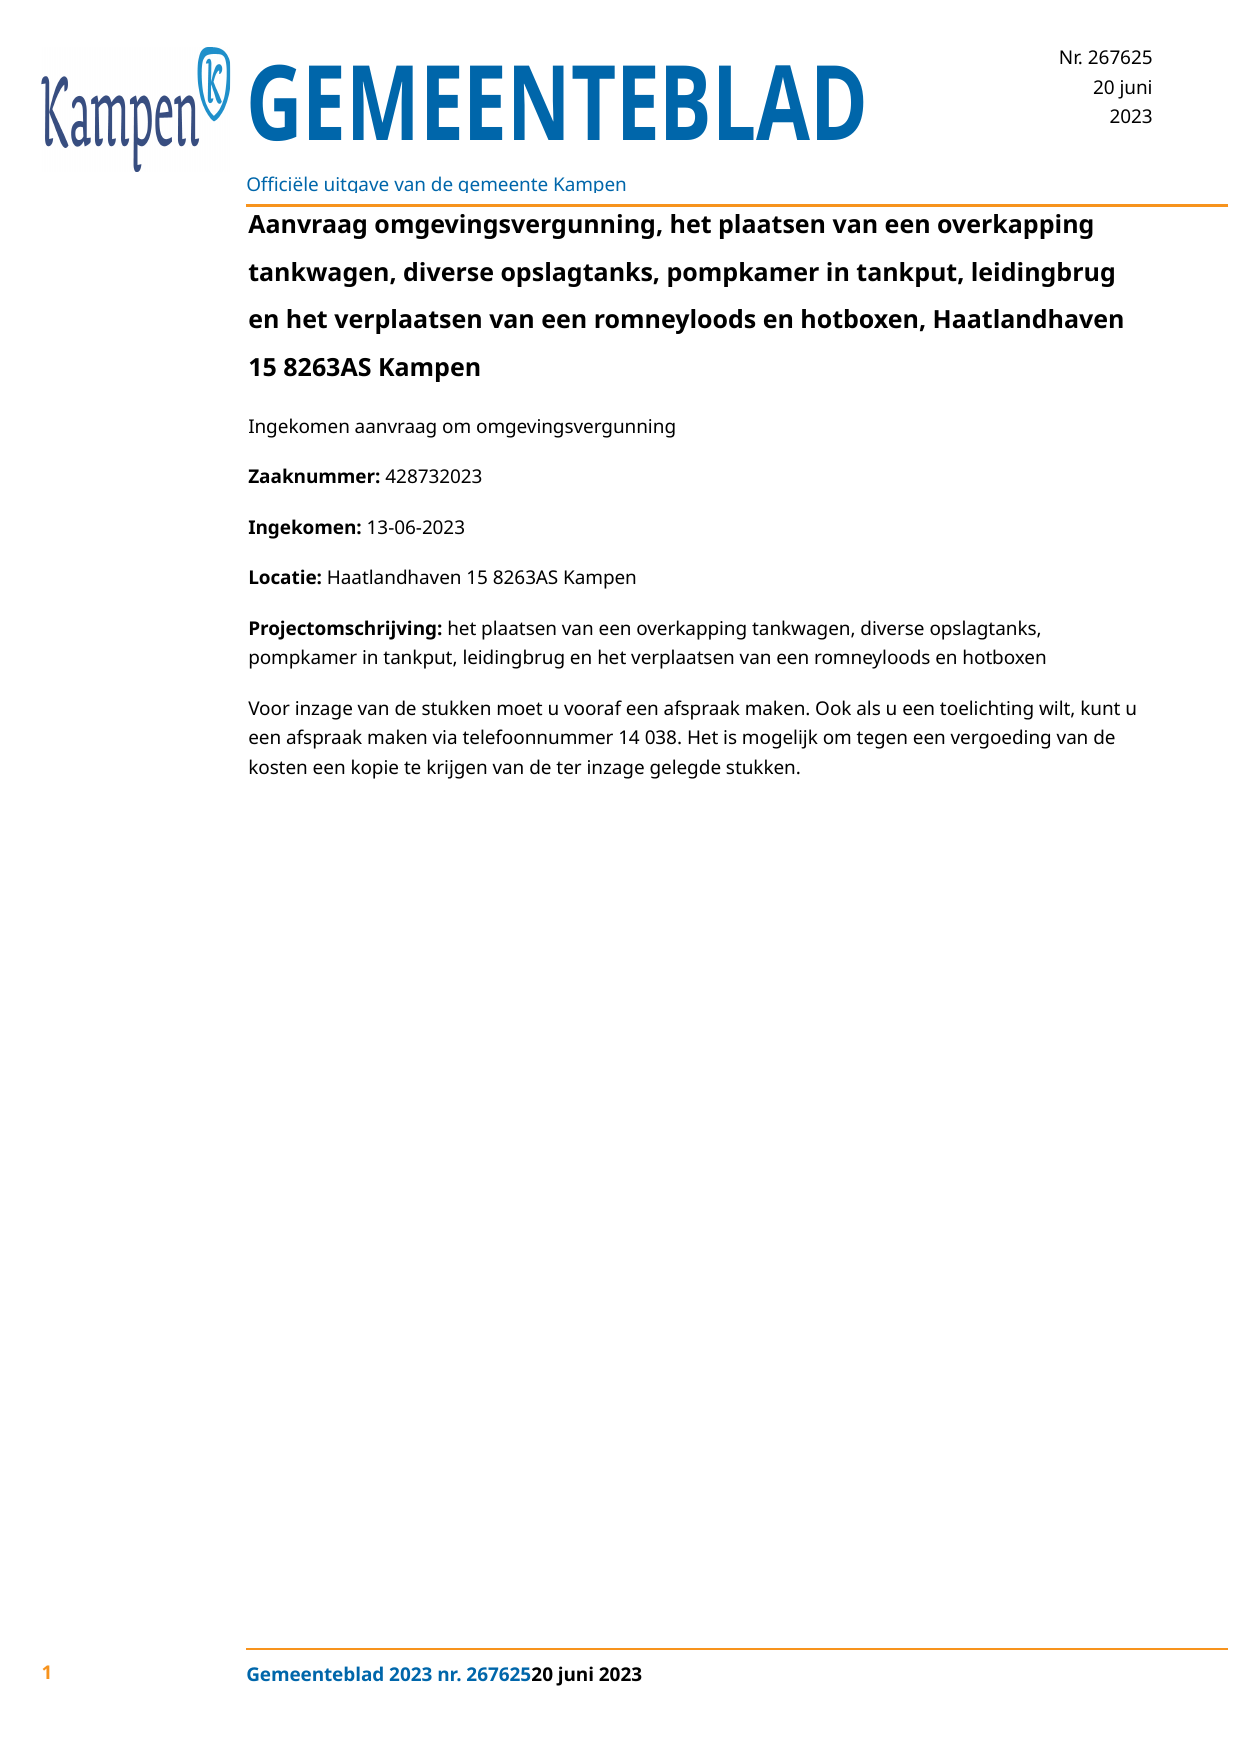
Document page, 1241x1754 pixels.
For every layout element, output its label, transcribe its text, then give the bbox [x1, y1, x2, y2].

picture [41, 47, 231, 172]
text Ingekomen: 13-06-2023 [248, 514, 1152, 540]
text Projectomschrijving: het plaatsen van een overkapping tankwagen, diverse opslagtanks, pompkamer in tankput, leidingbrug en het verplaatsen van een romneyloods en hotboxen [248, 615, 1152, 670]
text Voor inzage van de stukken moet u vooraf een afspraak maken. Ook als u een toelichting wilt, kunt u een afspraak maken via telefoonnummer 14 038. Het is mogelijk om tegen een vergoeding van de kosten een kopie te krijgen van de ter inzage gelegde stukken. [248, 695, 1152, 780]
text Ingekomen aanvraag om omgevingsvergunning [248, 413, 1152, 439]
text Locatie: Haatlandhaven 15 8263AS Kampen [248, 564, 1152, 590]
text Zaaknummer: 428732023 [248, 463, 1152, 489]
text Aanvraag omgevingsvergunning, het plaatsen van een overkapping tankwagen, diverse opslagtanks, pompkamer in tankput, leidingbrug en het verplaatsen van een romneyloods en hotboxen, Haatlandhaven 15 8263AS Kampen [248, 207, 1152, 384]
